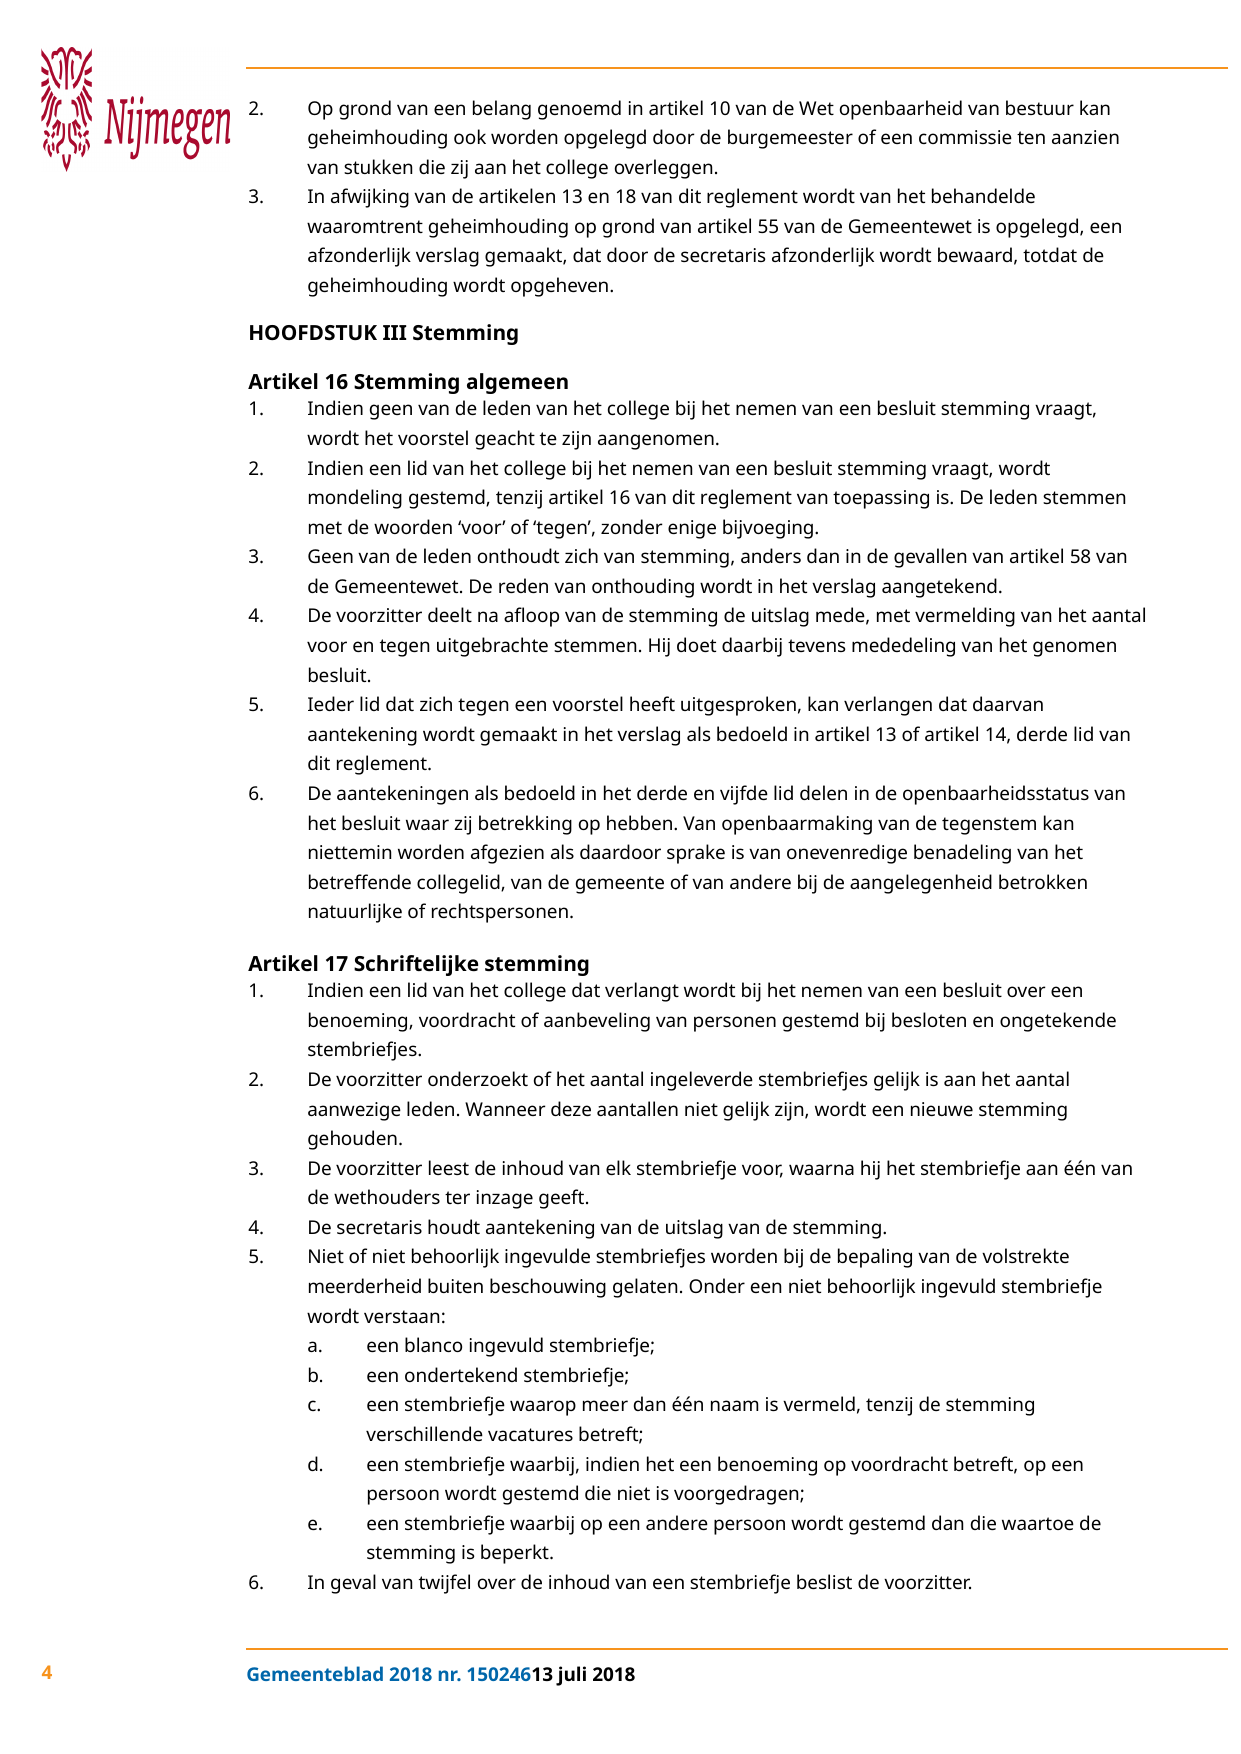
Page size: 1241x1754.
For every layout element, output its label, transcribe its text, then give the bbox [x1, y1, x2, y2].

list Indien een lid van het college dat verlangt wordt bij het nemen van een besluit over een benoeming, voordracht of aanbeveling van personen gestemd bij besloten en ongetekende stembriefjes. [248, 977, 1152, 1062]
list een blanco ingevuld stembriefje; [307, 1332, 1152, 1358]
list De voorzitter onderzoekt of het aantal ingeleverde stembriefjes gelijk is aan het aantal aanwezige leden. Wanneer deze aantallen niet gelijk zijn, wordt een nieuwe stemming gehouden. [248, 1066, 1152, 1151]
list Op grond van een belang genoemd in artikel 10 van de Wet openbaarheid van bestuur kan geheimhouding ook worden opgelegd door de burgemeester of een commissie ten aanzien van stukken die zij aan het college overleggen. [248, 95, 1152, 180]
list een stembriefje waarbij op een andere persoon wordt gestemd dan die waartoe de stemming is beperkt. [307, 1510, 1152, 1565]
text Artikel 16 Stemming algemeen [248, 367, 1152, 396]
text HOOFDSTUK III Stemming [248, 318, 1152, 346]
list In geval van twijfel over de inhoud van een stembriefje beslist de voorzitter. [248, 1569, 1152, 1595]
list In afwijking van de artikelen 13 en 18 van dit reglement wordt van het behandelde waaromtrent geheimhouding op grond van artikel 55 van de Gemeentewet is opgelegd, een afzonderlijk verslag gemaakt, dat door de secretaris afzonderlijk wordt bewaard, totdat de geheimhouding wordt opgeheven. [248, 183, 1152, 298]
list Niet of niet behoorlijk ingevulde stembriefjes worden bij de bepaling van de volstrekte meerderheid buiten beschouwing gelaten. Onder een niet behoorlijk ingevuld stembriefje wordt verstaan: [248, 1244, 1152, 1328]
list De aantekeningen als bedoeld in het derde en vijfde lid delen in de openbaarheidsstatus van het besluit waar zij betrekking op hebben. Van openbaarmaking van de tegenstem kan niettemin worden afgezien als daardoor sprake is van onevenredige benadeling van het betreffende collegelid, van de gemeente of van andere bij de aangelegenheid betrokken natuurlijke of rechtspersonen. [248, 780, 1152, 924]
list Indien geen van de leden van het college bij het nemen van een besluit stemming vraagt, wordt het voorstel geacht te zijn aangenomen. [248, 396, 1152, 451]
list een ondertekend stembriefje; [307, 1362, 1152, 1388]
list Ieder lid dat zich tegen een voorstel heeft uitgesproken, kan verlangen dat daarvan aantekening wordt gemaakt in het verslag als bedoeld in artikel 13 of artikel 14, derde lid van dit reglement. [248, 691, 1152, 776]
list De voorzitter leest de inhoud van elk stembriefje voor, waarna hij het stembriefje aan één van de wethouders ter inzage geeft. [248, 1155, 1152, 1210]
picture [41, 47, 231, 172]
list Indien een lid van het college bij het nemen van een besluit stemming vraagt, wordt mondeling gestemd, tenzij artikel 16 van dit reglement van toepassing is. De leden stemmen met de woorden ‘voor’ of ‘tegen’, zonder enige bijvoeging. [248, 455, 1152, 540]
list een stembriefje waarbij, indien het een benoeming op voordracht betreft, op een persoon wordt gestemd die niet is voorgedragen; [307, 1451, 1152, 1506]
list een stembriefje waarop meer dan één naam is vermeld, tenzij de stemming verschillende vacatures betreft; [307, 1392, 1152, 1447]
text Artikel 17 Schriftelijke stemming [248, 949, 1152, 977]
list De secretaris houdt aantekening van de uitslag van de stemming. [248, 1214, 1152, 1240]
list De voorzitter deelt na afloop van de stemming de uitslag mede, met vermelding van het aantal voor en tegen uitgebrachte stemmen. Hij doet daarbij tevens mededeling van het genomen besluit. [248, 603, 1152, 688]
list Geen van de leden onthoudt zich van stemming, anders dan in de gevallen van artikel 58 van de Gemeentewet. De reden van onthouding wordt in het verslag aangetekend. [248, 543, 1152, 599]
